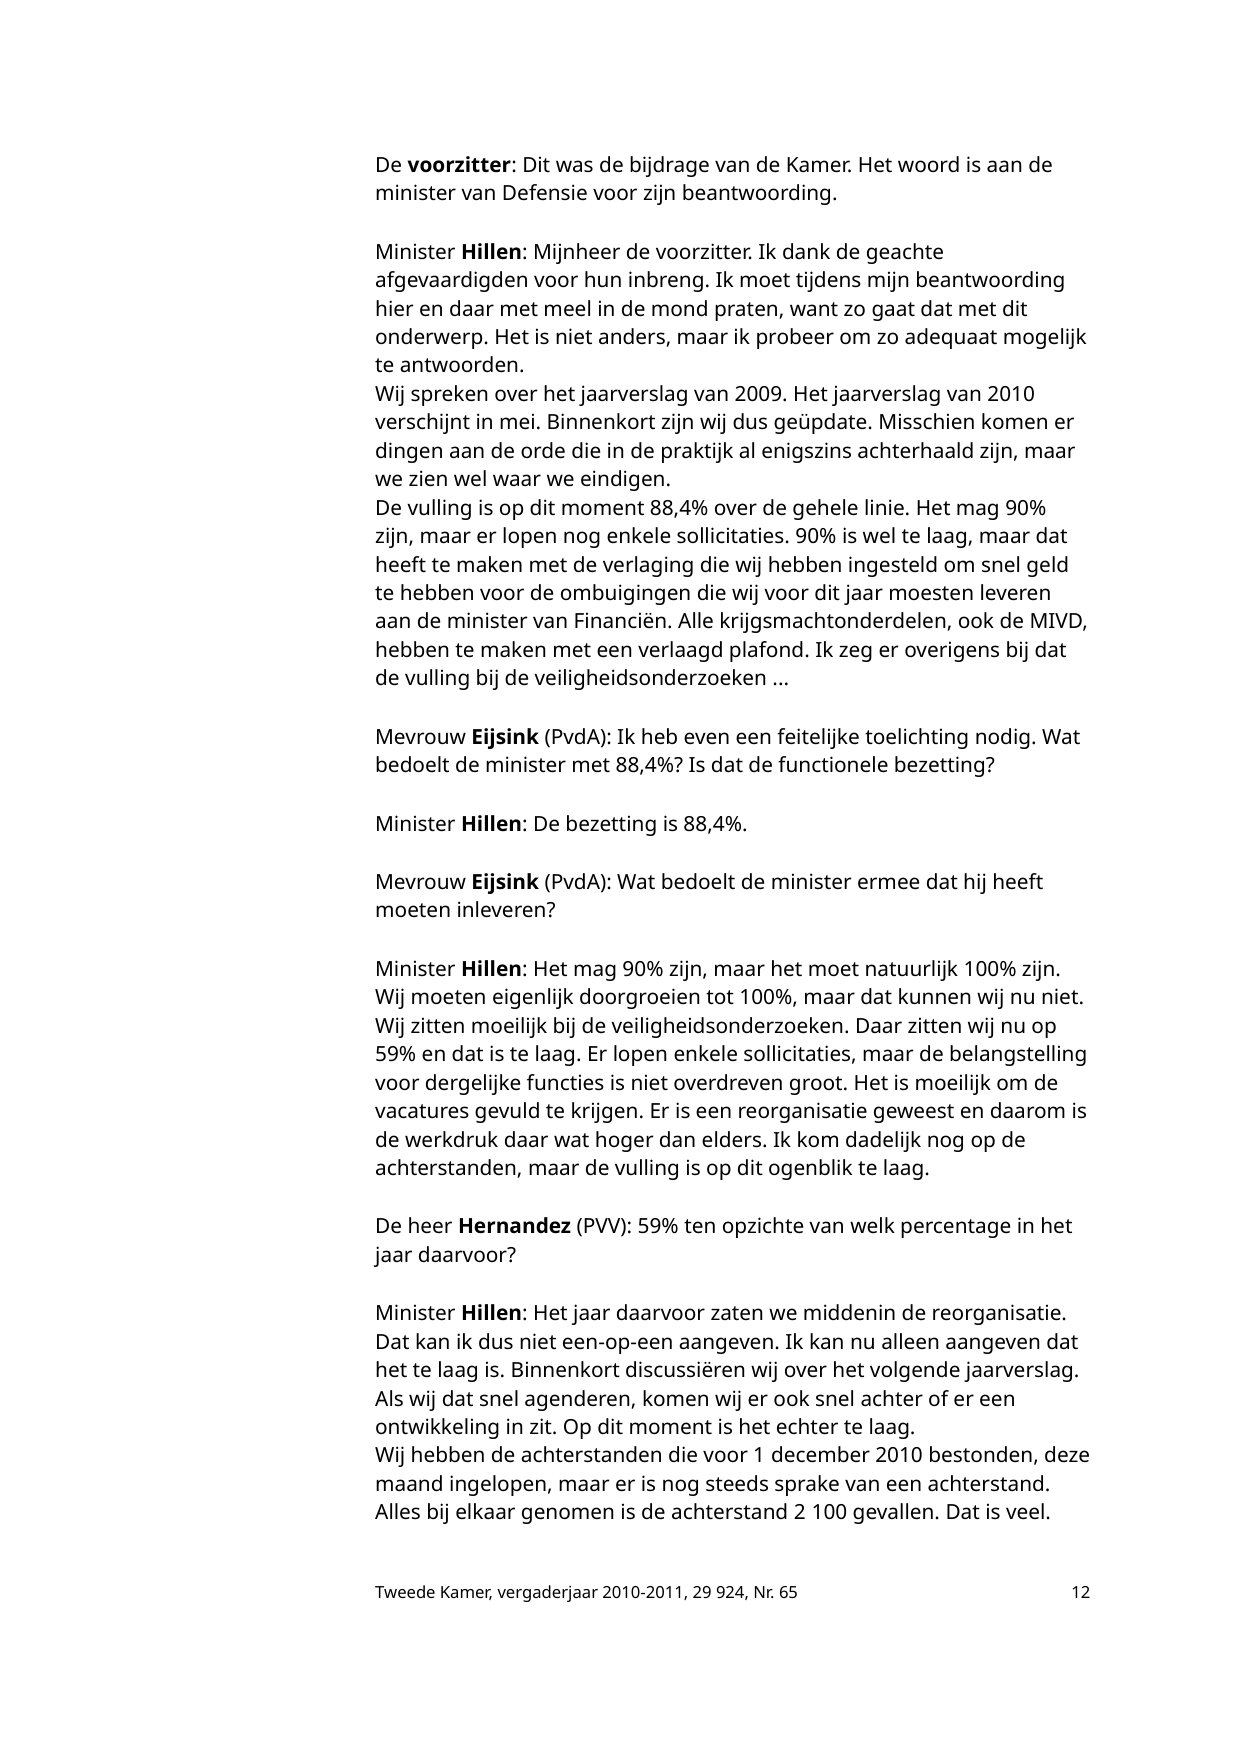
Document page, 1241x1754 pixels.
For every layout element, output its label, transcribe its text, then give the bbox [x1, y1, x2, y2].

text De vulling is op dit moment 88,4% over de gehele linie. Het mag 90% zijn, maar er lopen nog enkele sollicitaties. 90% is wel te laag, maar dat heeft te maken met de verlaging die wij hebben ingesteld om snel geld te hebben voor de ombuigingen die wij voor dit jaar moesten leveren aan de minister van Financiën. Alle krijgsmachtonderdelen, ook de MIVD, hebben te maken met een verlaagd plafond. Ik zeg er overigens bij dat de vulling bij de veiligheidsonderzoeken ... [375, 493, 1090, 692]
text Mevrouw Eijsink (PvdA): Wat bedoelt de minister ermee dat hij heeft moeten inleveren? [375, 867, 1090, 924]
text Minister Hillen: De bezetting is 88,4%. [375, 809, 1090, 837]
text Minister Hillen: Het mag 90% zijn, maar het moet natuurlijk 100% zijn. Wij moeten eigenlijk doorgroeien tot 100%, maar dat kunnen wij nu niet. [375, 954, 1090, 1011]
text Minister Hillen: Het jaar daarvoor zaten we middenin de reorganisatie. Dat kan ik dus niet een-op-een aangeven. Ik kan nu alleen aangeven dat het te laag is. Binnenkort discussiëren wij over het volgende jaarverslag. Als wij dat snel agenderen, komen wij er ook snel achter of er een ontwikkeling in zit. Op dit moment is het echter te laag. [375, 1298, 1090, 1441]
text Mevrouw Eijsink (PvdA): Ik heb even een feitelijke toelichting nodig. Wat bedoelt de minister met 88,4%? Is dat de functionele bezetting? [375, 722, 1090, 779]
text Wij zitten moeilijk bij de veiligheidsonderzoeken. Daar zitten wij nu op 59% en dat is te laag. Er lopen enkele sollicitaties, maar de belangstelling voor dergelijke functies is niet overdreven groot. Het is moeilijk om de vacatures gevuld te krijgen. Er is een reorganisatie geweest en daarom is de werkdruk daar wat hoger dan elders. Ik kom dadelijk nog op de achterstanden, maar de vulling is op dit ogenblik te laag. [375, 1011, 1090, 1182]
text Wij spreken over het jaarverslag van 2009. Het jaarverslag van 2010 verschijnt in mei. Binnenkort zijn wij dus geüpdate. Misschien komen er dingen aan de orde die in de praktijk al enigszins achterhaald zijn, maar we zien wel waar we eindigen. [375, 379, 1090, 493]
text De heer Hernandez (PVV): 59% ten opzichte van welk percentage in het jaar daarvoor? [375, 1212, 1090, 1268]
text Minister Hillen: Mijnheer de voorzitter. Ik dank de geachte afgevaardigden voor hun inbreng. Ik moet tijdens mijn beantwoording hier en daar met meel in de mond praten, want zo gaat dat met dit onderwerp. Het is niet anders, maar ik probeer om zo adequaat mogelijk te antwoorden. [375, 237, 1090, 379]
text Wij hebben de achterstanden die voor 1 december 2010 bestonden, deze maand ingelopen, maar er is nog steeds sprake van een achterstand. Alles bij elkaar genomen is de achterstand 2 100 gevallen. Dat is veel. [375, 1441, 1090, 1526]
text De voorzitter: Dit was de bijdrage van de Kamer. Het woord is aan de minister van Defensie voor zijn beantwoording. [375, 150, 1090, 207]
